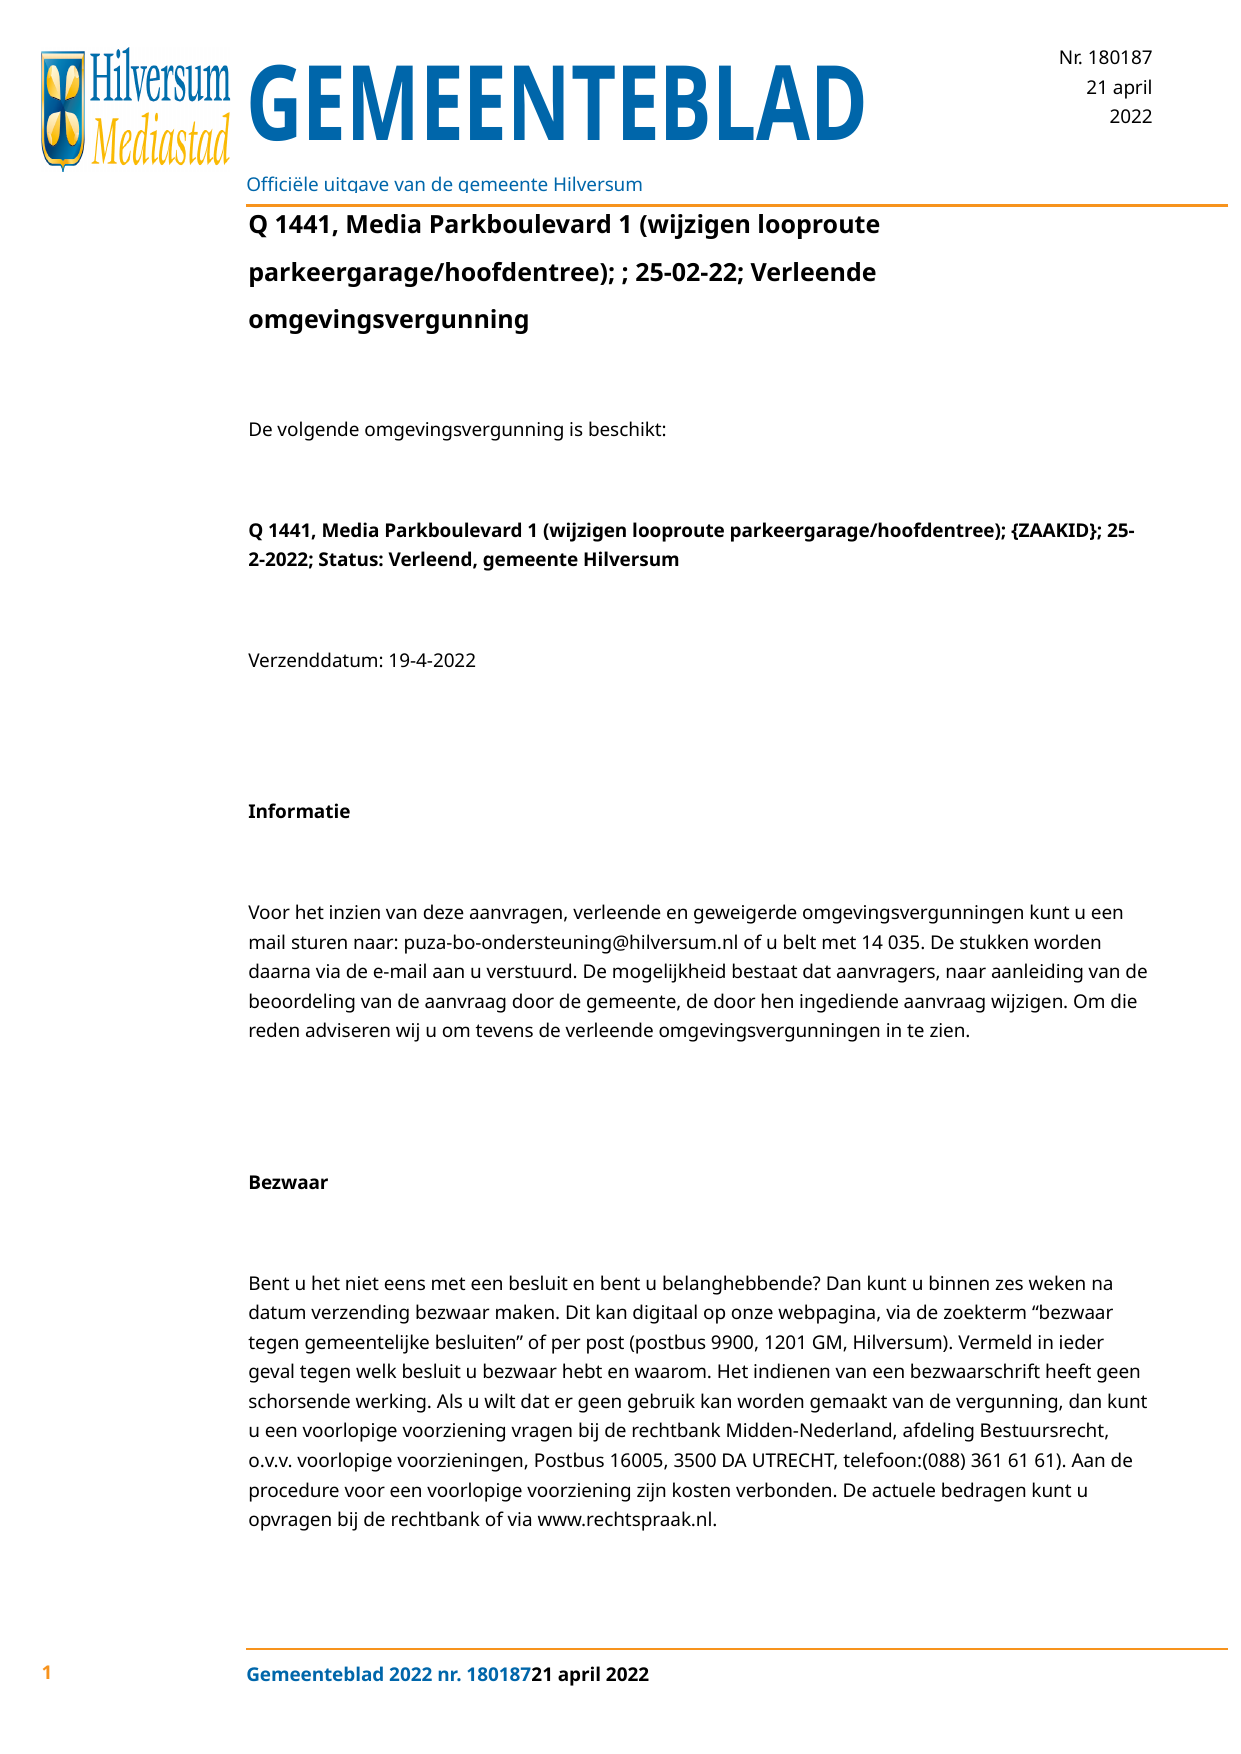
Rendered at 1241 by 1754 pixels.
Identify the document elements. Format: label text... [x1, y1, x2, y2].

text Informatie [248, 798, 1152, 824]
text Q 1441, Media Parkboulevard 1 (wijzigen looproute parkeergarage/hoofdentree); ; 25-02-22; Verleende omgevingsvergunning [248, 207, 1152, 336]
text Voor het inzien van deze aanvragen, verleende en geweigerde omgevingsvergunningen kunt u een mail sturen naar: puza-bo-ondersteuning@hilversum.nl of u belt met 14 035. De stukken worden daarna via de e-mail aan u verstuurd. De mogelijkheid bestaat dat aanvragers, naar aanleiding van de beoordeling van de aanvraag door de gemeente, de door hen ingediende aanvraag wijzigen. Om die reden adviseren wij u om tevens de verleende omgevingsvergunningen in te zien. [248, 899, 1152, 1043]
picture [41, 47, 231, 172]
text Bezwaar [248, 1169, 1152, 1194]
text De volgende omgevingsvergunning is beschikt: [248, 416, 1152, 442]
text Verzenddatum: 19-4-2022 [248, 647, 1152, 673]
text Bent u het niet eens met een besluit en bent u belanghebbende? Dan kunt u binnen zes weken na datum verzending bezwaar maken. Dit kan digitaal op onze webpagina, via de zoekterm “bezwaar tegen gemeentelijke besluiten” of per post (postbus 9900, 1201 GM, Hilversum). Vermeld in ieder geval tegen welk besluit u bezwaar hebt en waarom. Het indienen van een bezwaarschrift heeft geen schorsende werking. Als u wilt dat er geen gebruik kan worden gemaakt van de vergunning, dan kunt u een voorlopige voorziening vragen bij de rechtbank Midden-Nederland, afdeling Bestuursrecht, o.v.v. voorlopige voorzieningen, Postbus 16005, 3500 DA UTRECHT, telefoon:(088) 361 61 61). Aan de procedure voor een voorlopige voorziening zijn kosten verbonden. De actuele bedragen kunt u opvragen bij de rechtbank of via www.rechtspraak.nl. [248, 1270, 1152, 1532]
text Q 1441, Media Parkboulevard 1 (wijzigen looproute parkeergarage/hoofdentree); {ZAAKID}; 25-2-2022; Status: Verleend, gemeente Hilversum [248, 517, 1152, 572]
